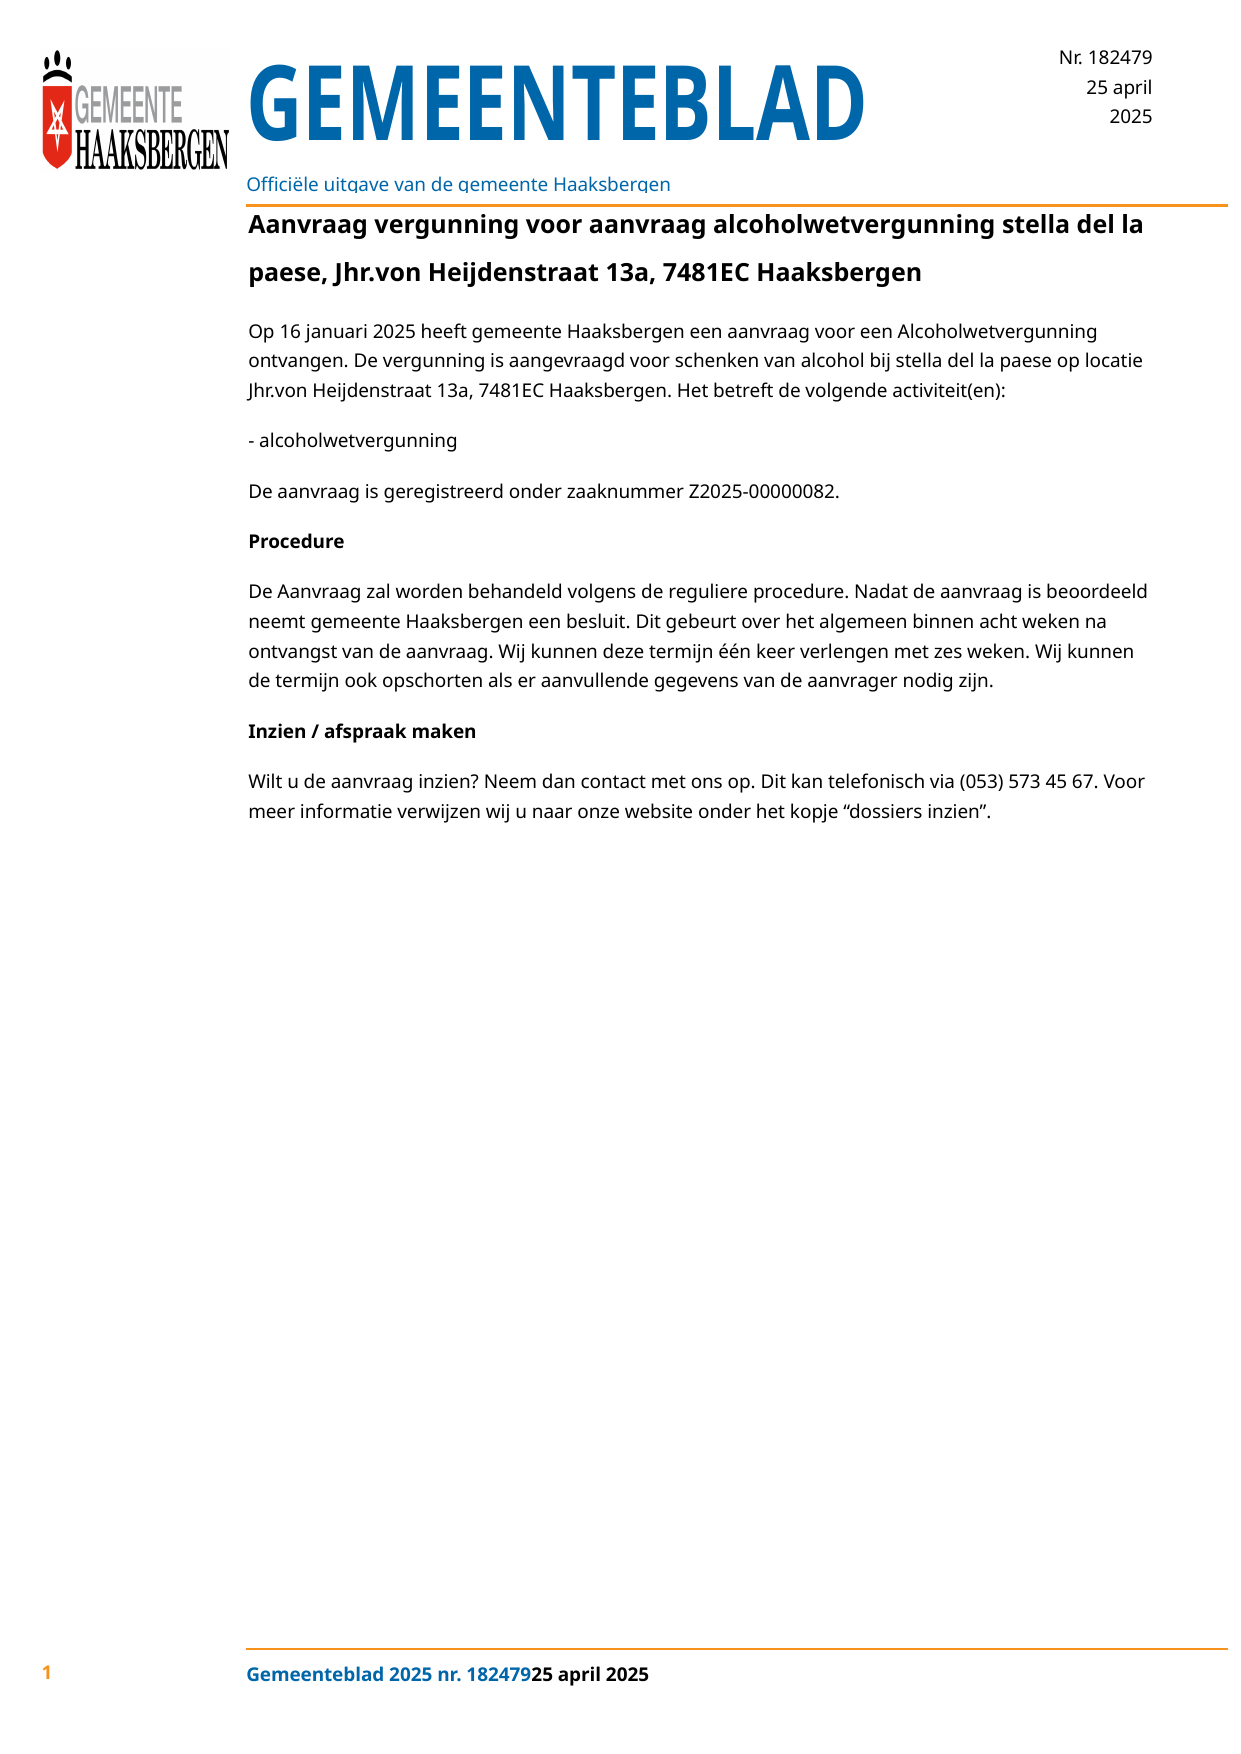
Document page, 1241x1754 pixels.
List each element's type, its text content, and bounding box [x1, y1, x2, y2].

text Wilt u de aanvraag inzien? Neem dan contact met ons op. Dit kan telefonisch via (053) 573 45 67. Voor meer informatie verwijzen wij u naar onze website onder het kopje “dossiers inzien”. [248, 768, 1152, 824]
text Op 16 januari 2025 heeft gemeente Haaksbergen een aanvraag voor een Alcoholwetvergunning ontvangen. De vergunning is aangevraagd voor schenken van alcohol bij stella del la paese op locatie Jhr.von Heijdenstraat 13a, 7481EC Haaksbergen. Het betreft de volgende activiteit(en): [248, 318, 1152, 403]
text De Aanvraag zal worden behandeld volgens de reguliere procedure. Nadat de aanvraag is beoordeeld neemt gemeente Haaksbergen een besluit. Dit gebeurt over het algemeen binnen acht weken na ontvangst van de aanvraag. Wij kunnen deze termijn één keer verlengen met zes weken. Wij kunnen de termijn ook opschorten als er aanvullende gegevens van de aanvrager nodig zijn. [248, 579, 1152, 693]
text Aanvraag vergunning voor aanvraag alcoholwetvergunning stella del la paese, Jhr.von Heijdenstraat 13a, 7481EC Haaksbergen [248, 207, 1152, 288]
picture [41, 47, 231, 172]
text - alcoholwetvergunning [248, 427, 1152, 453]
text Inzien / afspraak maken [248, 718, 1152, 744]
text Procedure [248, 528, 1152, 554]
text De aanvraag is geregistreerd onder zaaknummer Z2025-00000082. [248, 478, 1152, 504]
